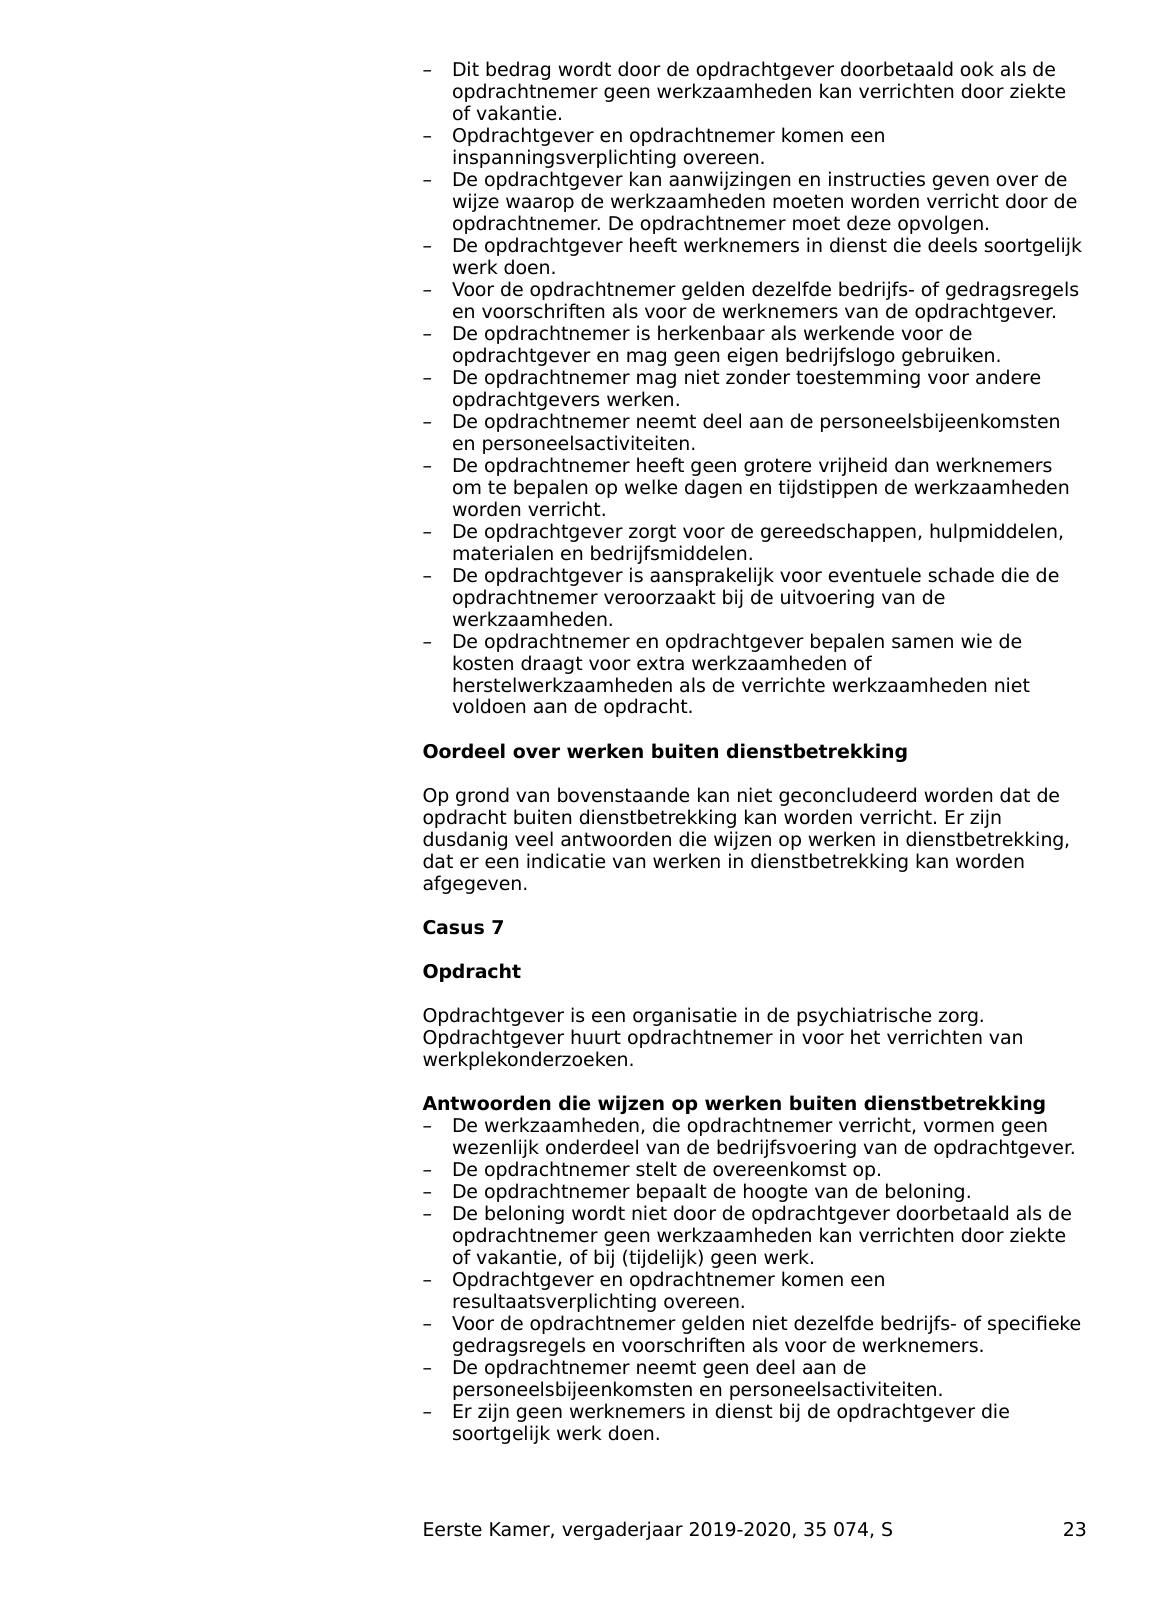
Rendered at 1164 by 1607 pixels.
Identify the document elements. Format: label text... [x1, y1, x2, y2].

text – De opdrachtnemer en opdrachtgever bepalen samen wie de kosten draagt voor extra werkzaamheden of herstelwerkzaamheden als de verrichte werkzaamheden niet voldoen aan de opdracht. [422, 631, 1087, 718]
text – Er zijn geen werknemers in dienst bij de opdrachtgever die soortgelijk werk doen. [422, 1401, 1087, 1445]
text – De opdrachtgever is aansprakelijk voor eventuele schade die de opdrachtnemer veroorzaakt bij de uitvoering van de werkzaamheden. [422, 564, 1087, 631]
text – De opdrachtgever heeft werknemers in dienst die deels soortgelijk werk doen. [422, 235, 1087, 279]
text – De opdrachtnemer is herkenbaar als werkende voor de opdrachtgever en mag geen eigen bedrijfslogo gebruiken. [422, 323, 1087, 367]
text – De beloning wordt niet door de opdrachtgever doorbetaald als de opdrachtnemer geen werkzaamheden kan verrichten door ziekte of vakantie, of bij (tijdelijk) geen werk. [422, 1203, 1087, 1269]
text – Voor de opdrachtnemer gelden dezelfde bedrijfs- of gedragsregels en voorschriften als voor de werknemers van de opdrachtgever. [422, 279, 1087, 323]
text – De opdrachtnemer mag niet zonder toestemming voor andere opdrachtgevers werken. [422, 367, 1087, 411]
text – De opdrachtgever kan aanwijzingen en instructies geven over de wijze waarop de werkzaamheden moeten worden verricht door de opdrachtnemer. De opdrachtnemer moet deze opvolgen. [422, 169, 1087, 235]
text – De opdrachtgever zorgt voor de gereedschappen, hulpmiddelen, materialen en bedrijfsmiddelen. [422, 521, 1087, 564]
text – De opdrachtnemer bepaalt de hoogte van de beloning. [422, 1181, 1087, 1203]
text – Opdrachtgever en opdrachtnemer komen een resultaatsverplichting overeen. [422, 1269, 1087, 1313]
text – De opdrachtnemer heeft geen grotere vrijheid dan werknemers om te bepalen op welke dagen en tijdstippen de werkzaamheden worden verricht. [422, 455, 1087, 521]
subtitle Casus 7 [422, 917, 1087, 939]
text – Opdrachtgever en opdrachtnemer komen een inspanningsverplichting overeen. [422, 125, 1087, 169]
text – De opdrachtnemer neemt geen deel aan de personeelsbijeenkomsten en personeelsactiviteiten. [422, 1357, 1087, 1401]
subtitle Antwoorden die wijzen op werken buiten dienstbetrekking [422, 1093, 1087, 1115]
subtitle Oordeel over werken buiten dienstbetrekking [422, 741, 1087, 763]
text Opdrachtgever is een organisatie in de psychiatrische zorg. Opdrachtgever huurt opdrachtnemer in voor het verrichten van werkplekonderzoeken. [422, 1005, 1087, 1071]
text – De werkzaamheden, die opdrachtnemer verricht, vormen geen wezenlijk onderdeel van de bedrijfsvoering van de opdrachtgever. [422, 1115, 1087, 1159]
subtitle Opdracht [422, 961, 1087, 983]
text – De opdrachtnemer stelt de overeenkomst op. [422, 1159, 1087, 1181]
text Op grond van bovenstaande kan niet geconcludeerd worden dat de opdracht buiten dienstbetrekking kan worden verricht. Er zijn dusdanig veel antwoorden die wijzen op werken in dienstbetrekking, dat er een indicatie van werken in dienstbetrekking kan worden afgegeven. [422, 785, 1087, 895]
text – Voor de opdrachtnemer gelden niet dezelfde bedrijfs- of specifieke gedragsregels en voorschriften als voor de werknemers. [422, 1313, 1087, 1357]
text – Dit bedrag wordt door de opdrachtgever doorbetaald ook als de opdrachtnemer geen werkzaamheden kan verrichten door ziekte of vakantie. [422, 59, 1087, 125]
text – De opdrachtnemer neemt deel aan de personeelsbijeenkomsten en personeelsactiviteiten. [422, 411, 1087, 455]
